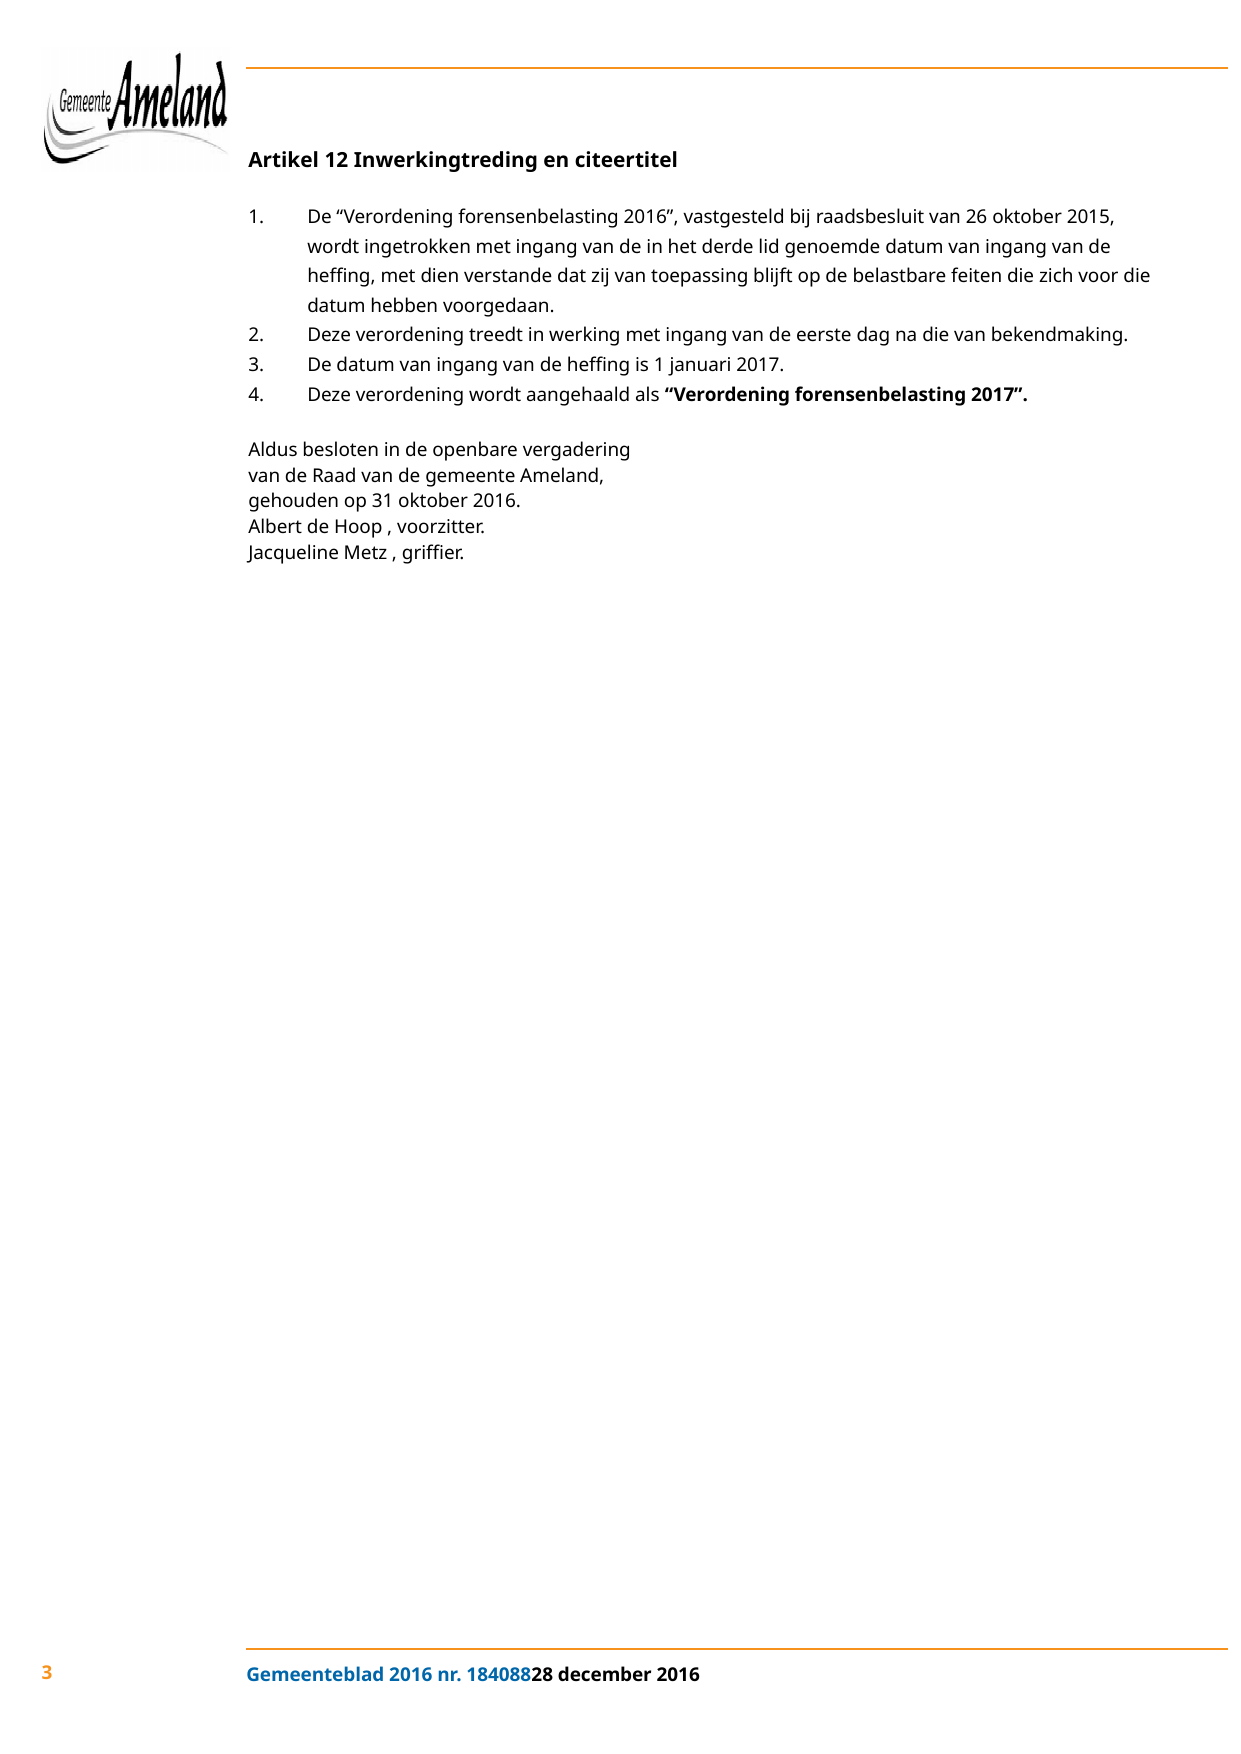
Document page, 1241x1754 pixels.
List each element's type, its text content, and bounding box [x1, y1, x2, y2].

text van de Raad van de gemeente Ameland, [248, 462, 1152, 487]
list Deze verordening treedt in werking met ingang van de eerste dag na die van bekendmaking. [248, 322, 1152, 347]
text Albert de Hoop , voorzitter. [248, 513, 1152, 539]
text Artikel 12 Inwerkingtreding en citeertitel [248, 145, 1152, 174]
text Aldus besloten in de openbare vergadering [248, 436, 1152, 462]
list De “Verordening forensenbelasting 2016”, vastgesteld bij raadsbesluit van 26 oktober 2015, wordt ingetrokken met ingang van de in het derde lid genoemde datum van ingang van de heffing, met dien verstande dat zij van toepassing blijft op de belastbare feiten die zich voor die datum hebben voorgedaan. [248, 203, 1152, 318]
text Jacqueline Metz , griffier. [248, 539, 1152, 565]
text gehouden op 31 oktober 2016. [248, 487, 1152, 513]
list De datum van ingang van de heffing is 1 januari 2017. [248, 351, 1152, 377]
list Deze verordening wordt aangehaald als “Verordening forensenbelasting 2017”. [248, 381, 1152, 406]
picture [41, 47, 231, 172]
